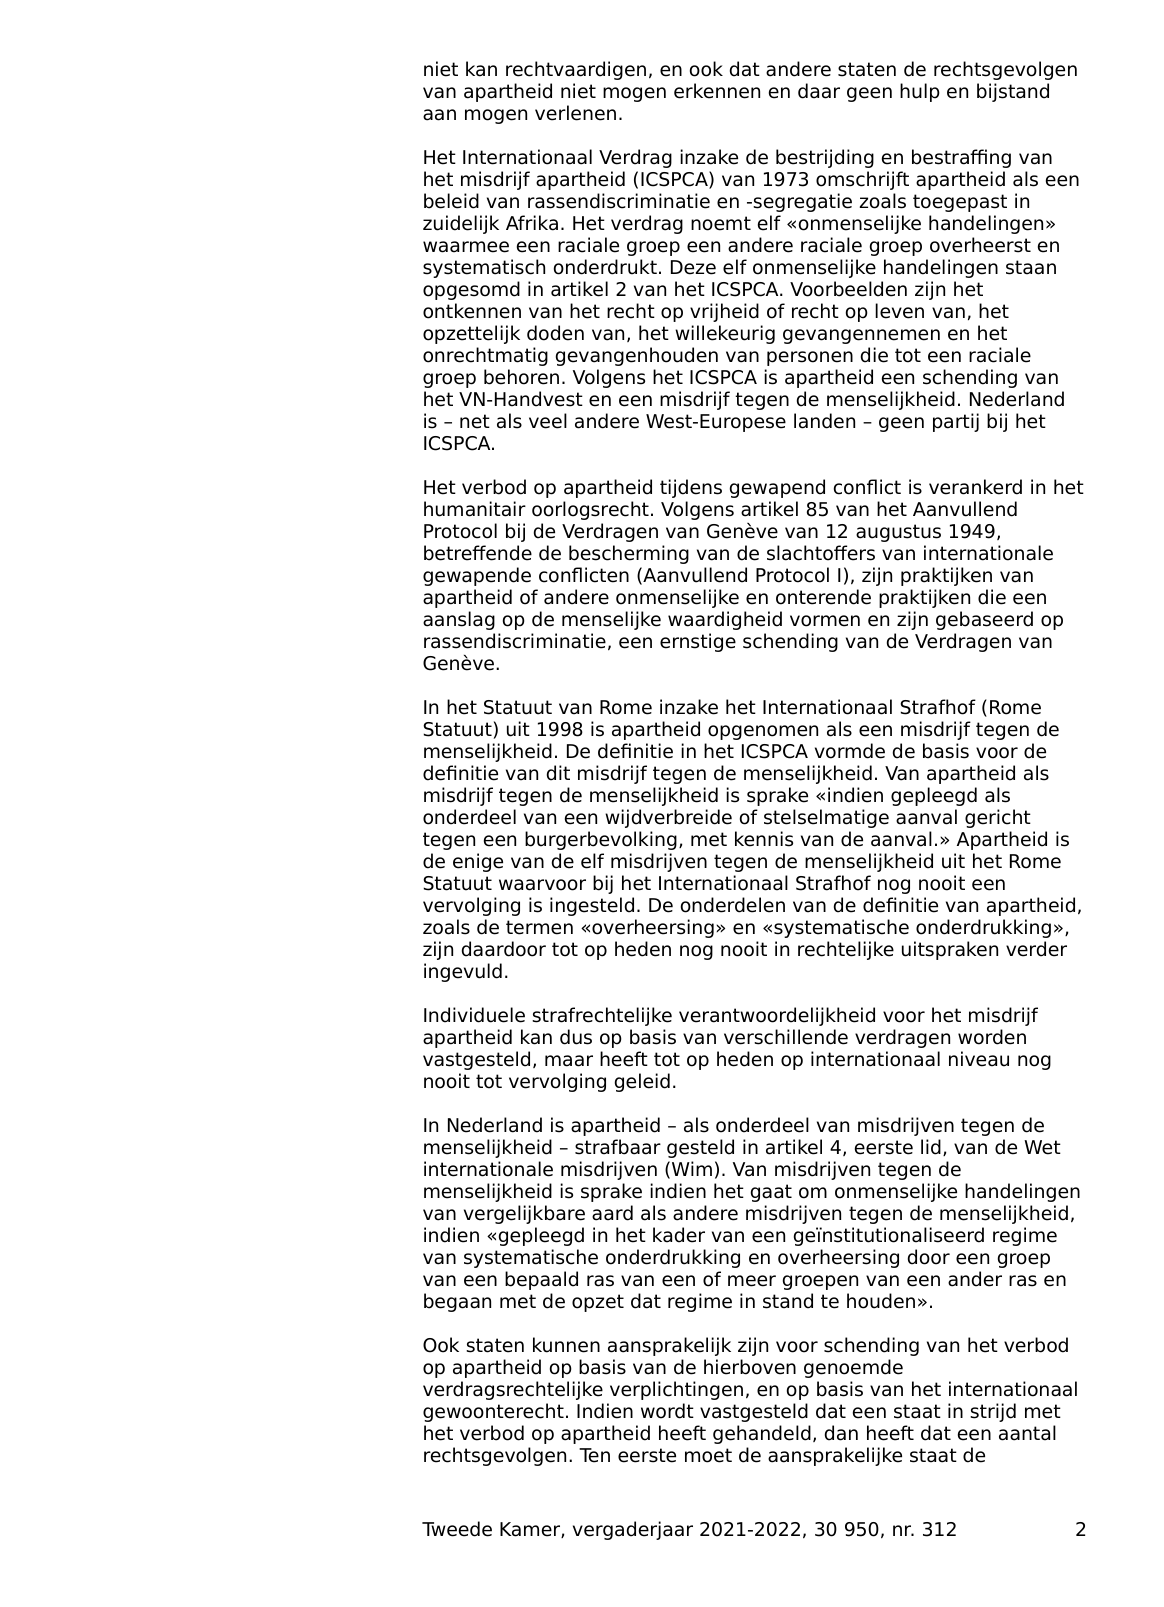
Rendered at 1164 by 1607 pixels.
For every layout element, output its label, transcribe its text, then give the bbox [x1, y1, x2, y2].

text Ook staten kunnen aansprakelijk zijn voor schending van het verbod op apartheid op basis van de hierboven genoemde verdragsrechtelijke verplichtingen, en op basis van het internationaal gewoonterecht. Indien wordt vastgesteld dat een staat in strijd met het verbod op apartheid heeft gehandeld, dan heeft dat een aantal rechtsgevolgen. Ten eerste moet de aansprakelijke staat de [422, 1335, 1087, 1467]
text Individuele strafrechtelijke verantwoordelijkheid voor het misdrijf apartheid kan dus op basis van verschillende verdragen worden vastgesteld, maar heeft tot op heden op internationaal niveau nog nooit tot vervolging geleid. [422, 1005, 1087, 1093]
text niet kan rechtvaardigen, en ook dat andere staten de rechtsgevolgen van apartheid niet mogen erkennen en daar geen hulp en bijstand aan mogen verlenen. [422, 59, 1087, 125]
text In Nederland is apartheid – als onderdeel van misdrijven tegen de menselijkheid – strafbaar gesteld in artikel 4, eerste lid, van de Wet internationale misdrijven (Wim). Van misdrijven tegen de menselijkheid is sprake indien het gaat om onmenselijke handelingen van vergelijkbare aard als andere misdrijven tegen de menselijkheid, indien «gepleegd in het kader van een geïnstitutionaliseerd regime van systematische onderdrukking en overheersing door een groep van een bepaald ras van een of meer groepen van een ander ras en begaan met de opzet dat regime in stand te houden». [422, 1115, 1087, 1313]
text In het Statuut van Rome inzake het Internationaal Strafhof (Rome Statuut) uit 1998 is apartheid opgenomen als een misdrijf tegen de menselijkheid. De definitie in het ICSPCA vormde de basis voor de definitie van dit misdrijf tegen de menselijkheid. Van apartheid als misdrijf tegen de menselijkheid is sprake «indien gepleegd als onderdeel van een wijdverbreide of stelselmatige aanval gericht tegen een burgerbevolking, met kennis van de aanval.» Apartheid is de enige van de elf misdrijven tegen de menselijkheid uit het Rome Statuut waarvoor bij het Internationaal Strafhof nog nooit een vervolging is ingesteld. De onderdelen van de definitie van apartheid, zoals de termen «overheersing» en «systematische onderdrukking», zijn daardoor tot op heden nog nooit in rechtelijke uitspraken verder ingevuld. [422, 697, 1087, 983]
text Het verbod op apartheid tijdens gewapend conflict is verankerd in het humanitair oorlogsrecht. Volgens artikel 85 van het Aanvullend Protocol bij de Verdragen van Genève van 12 augustus 1949, betreffende de bescherming van de slachtoffers van internationale gewapende conflicten (Aanvullend Protocol I), zijn praktijken van apartheid of andere onmenselijke en onterende praktijken die een aanslag op de menselijke waardigheid vormen en zijn gebaseerd op rassendiscriminatie, een ernstige schending van de Verdragen van Genève. [422, 477, 1087, 675]
text Het Internationaal Verdrag inzake de bestrijding en bestraffing van het misdrijf apartheid (ICSPCA) van 1973 omschrijft apartheid als een beleid van rassendiscriminatie en -segregatie zoals toegepast in zuidelijk Afrika. Het verdrag noemt elf «onmenselijke handelingen» waarmee een raciale groep een andere raciale groep overheerst en systematisch onderdrukt. Deze elf onmenselijke handelingen staan opgesomd in artikel 2 van het ICSPCA. Voorbeelden zijn het ontkennen van het recht op vrijheid of recht op leven van, het opzettelijk doden van, het willekeurig gevangennemen en het onrechtmatig gevangenhouden van personen die tot een raciale groep behoren. Volgens het ICSPCA is apartheid een schending van het VN-Handvest en een misdrijf tegen de menselijkheid. Nederland is – net als veel andere West-Europese landen – geen partij bij het ICSPCA. [422, 147, 1087, 455]
